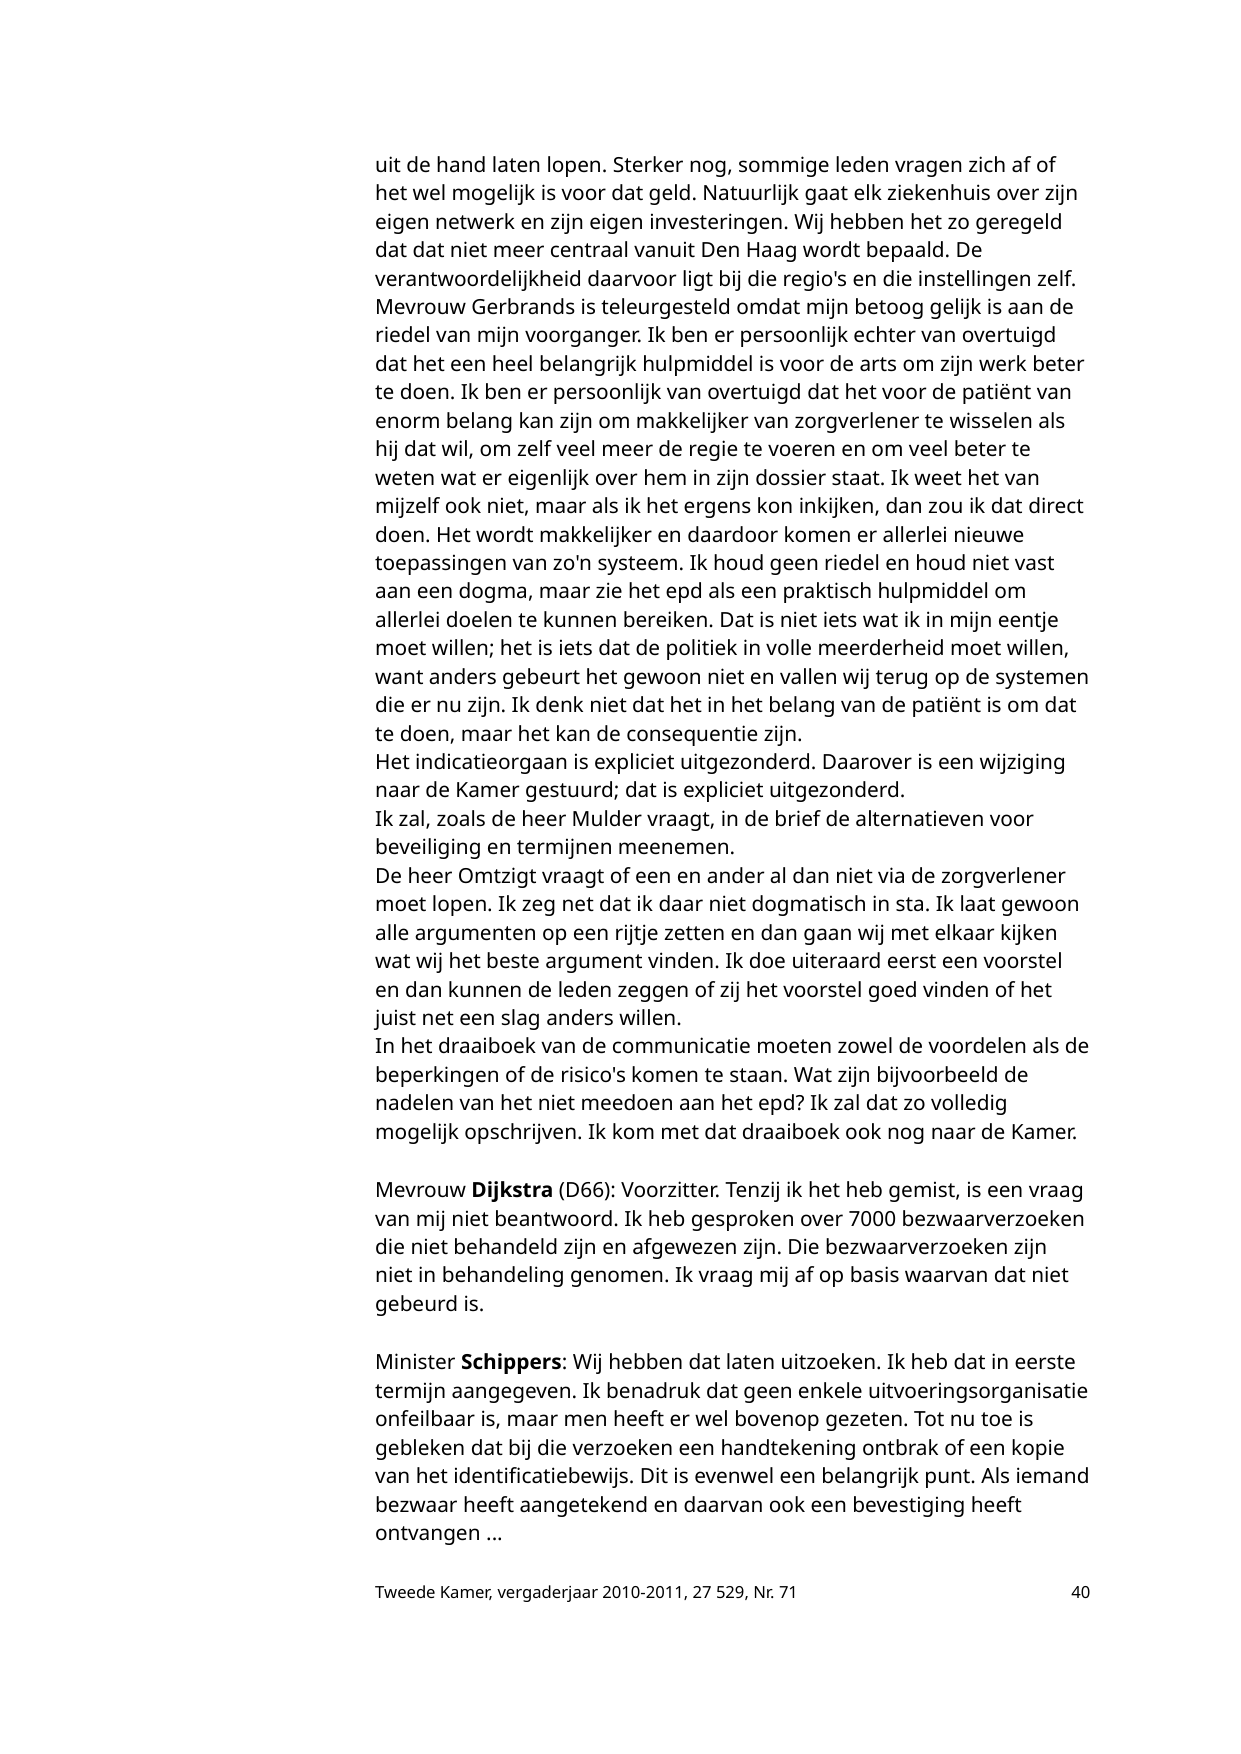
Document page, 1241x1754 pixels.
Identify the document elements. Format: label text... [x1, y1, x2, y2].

text Mevrouw Gerbrands is teleurgesteld omdat mijn betoog gelijk is aan de riedel van mijn voorganger. Ik ben er persoonlijk echter van overtuigd dat het een heel belangrijk hulpmiddel is voor de arts om zijn werk beter te doen. Ik ben er persoonlijk van overtuigd dat het voor de patiënt van enorm belang kan zijn om makkelijker van zorgverlener te wisselen als hij dat wil, om zelf veel meer de regie te voeren en om veel beter te weten wat er eigenlijk over hem in zijn dossier staat. Ik weet het van mijzelf ook niet, maar als ik het ergens kon inkijken, dan zou ik dat direct doen. Het wordt makkelijker en daardoor komen er allerlei nieuwe toepassingen van zo'n systeem. Ik houd geen riedel en houd niet vast aan een dogma, maar zie het epd als een praktisch hulpmiddel om allerlei doelen te kunnen bereiken. Dat is niet iets wat ik in mijn eentje moet willen; het is iets dat de politiek in volle meerderheid moet willen, want anders gebeurt het gewoon niet en vallen wij terug op de systemen die er nu zijn. Ik denk niet dat het in het belang van de patiënt is om dat te doen, maar het kan de consequentie zijn. [375, 292, 1090, 747]
text In het draaiboek van de communicatie moeten zowel de voordelen als de beperkingen of de risico's komen te staan. Wat zijn bijvoorbeeld de nadelen van het niet meedoen aan het epd? Ik zal dat zo volledig mogelijk opschrijven. Ik kom met dat draaiboek ook nog naar de Kamer. [375, 1032, 1090, 1145]
text Ik zal, zoals de heer Mulder vraagt, in de brief de alternatieven voor beveiliging en termijnen meenemen. [375, 804, 1090, 861]
text Mevrouw Dijkstra (D66): Voorzitter. Tenzij ik het heb gemist, is een vraag van mij niet beantwoord. Ik heb gesproken over 7000 bezwaarverzoeken die niet behandeld zijn en afgewezen zijn. Die bezwaarverzoeken zijn niet in behandeling genomen. Ik vraag mij af op basis waarvan dat niet gebeurd is. [375, 1175, 1090, 1317]
text Minister Schippers: Wij hebben dat laten uitzoeken. Ik heb dat in eerste termijn aangegeven. Ik benadruk dat geen enkele uitvoeringsorganisatie onfeilbaar is, maar men heeft er wel bovenop gezeten. Tot nu toe is gebleken dat bij die verzoeken een handtekening ontbrak of een kopie van het identificatiebewijs. Dit is evenwel een belangrijk punt. Als iemand bezwaar heeft aangetekend en daarvan ook een bevestiging heeft ontvangen ... [375, 1347, 1090, 1547]
text De heer Omtzigt vraagt of een en ander al dan niet via de zorgverlener moet lopen. Ik zeg net dat ik daar niet dogmatisch in sta. Ik laat gewoon alle argumenten op een rijtje zetten en dan gaan wij met elkaar kijken wat wij het beste argument vinden. Ik doe uiteraard eerst een voorstel en dan kunnen de leden zeggen of zij het voorstel goed vinden of het juist net een slag anders willen. [375, 861, 1090, 1032]
text uit de hand laten lopen. Sterker nog, sommige leden vragen zich af of het wel mogelijk is voor dat geld. Natuurlijk gaat elk ziekenhuis over zijn eigen netwerk en zijn eigen investeringen. Wij hebben het zo geregeld dat dat niet meer centraal vanuit Den Haag wordt bepaald. De verantwoordelijkheid daarvoor ligt bij die regio's en die instellingen zelf. [375, 150, 1090, 292]
text Het indicatieorgaan is expliciet uitgezonderd. Daarover is een wijziging naar de Kamer gestuurd; dat is expliciet uitgezonderd. [375, 747, 1090, 804]
